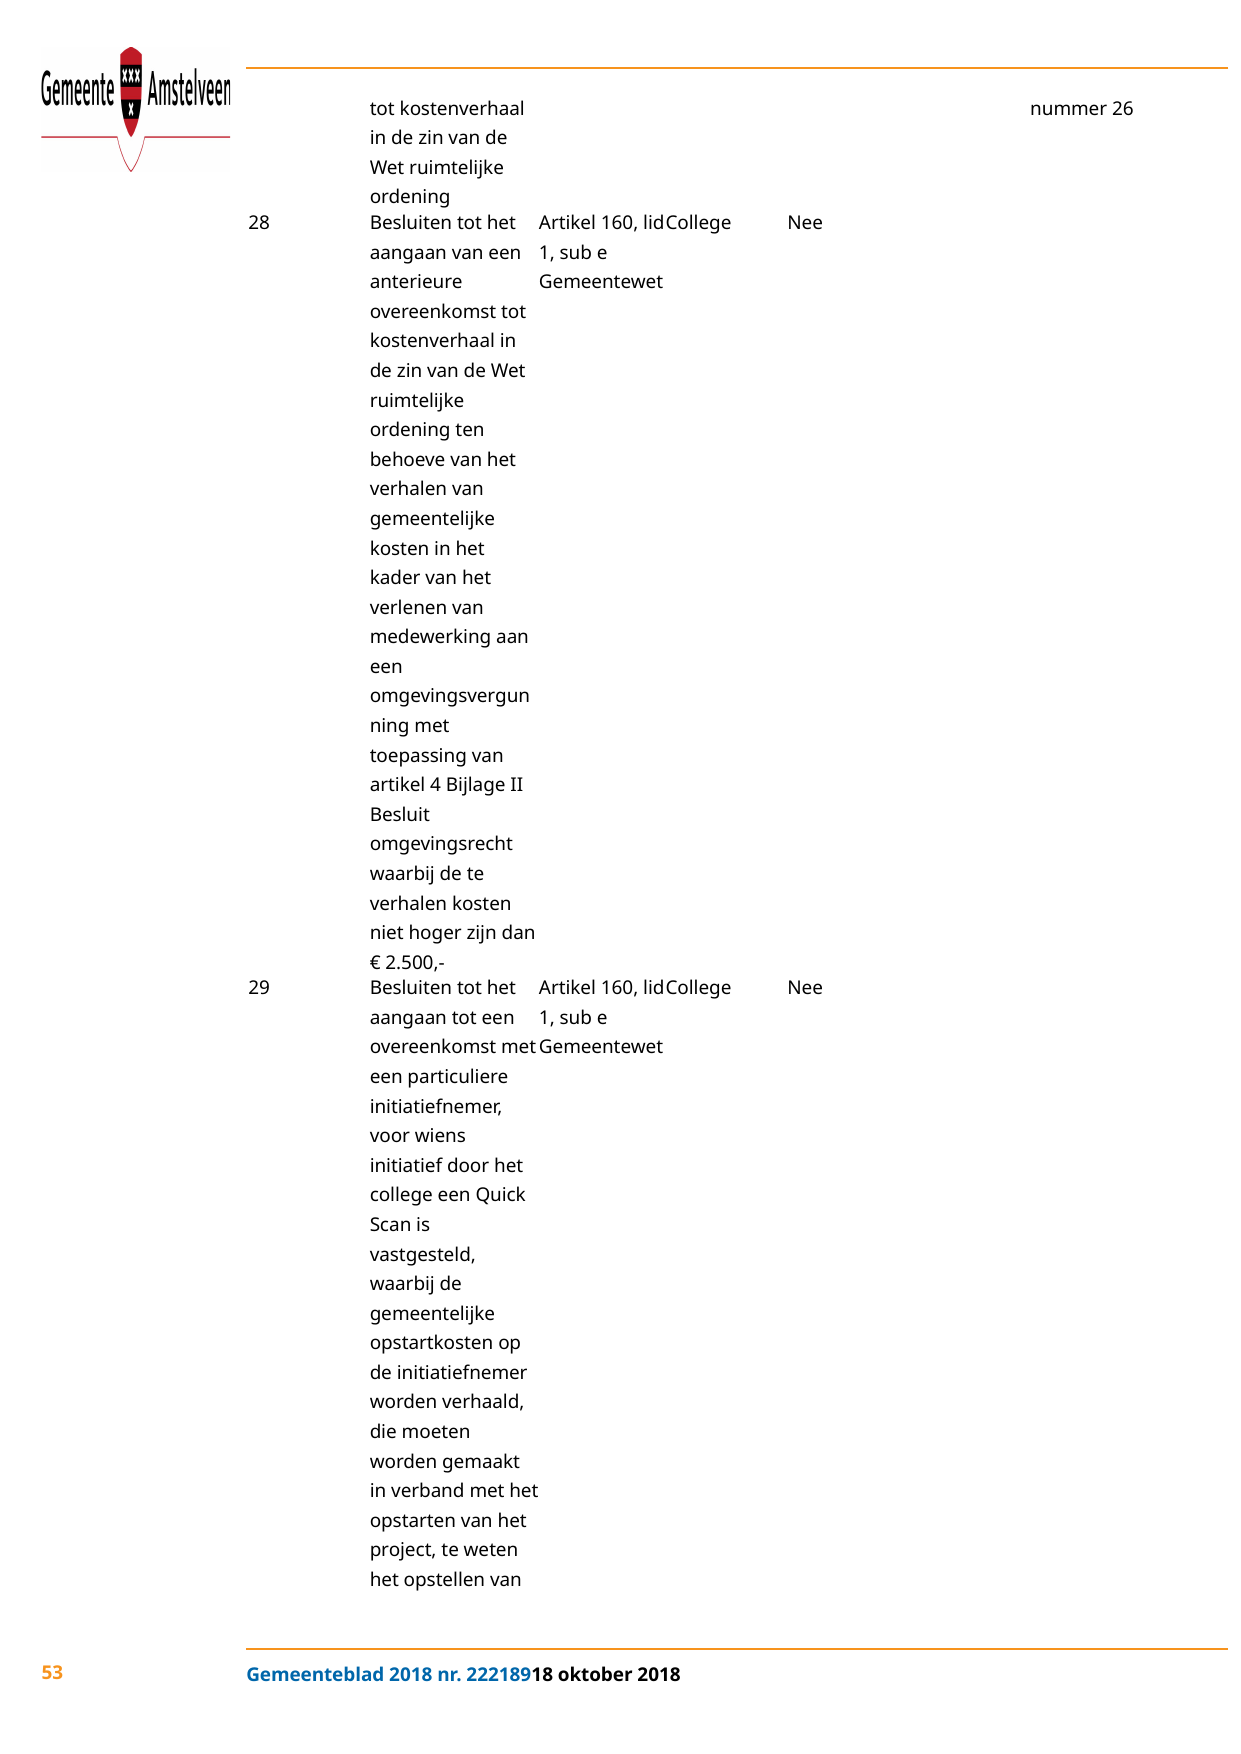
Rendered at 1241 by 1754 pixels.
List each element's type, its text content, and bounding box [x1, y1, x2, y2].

table_cell nummer 26 [1030, 95, 1152, 209]
table_cell [909, 95, 1030, 209]
table_cell College [665, 975, 787, 1592]
table_cell College [665, 209, 787, 974]
table_cell [909, 975, 1030, 1592]
table_cell Artikel 160, lid 1, sub e Gemeentewet [539, 209, 665, 974]
table_cell [248, 95, 369, 209]
table_cell [787, 95, 908, 209]
table_cell Nee [787, 209, 908, 974]
table_cell Besluiten tot het aangaan tot een overeenkomst met een particuliere initiatiefnemer, voor wiens initiatief door het college een Quick Scan is vastgesteld, waarbij de gemeentelijke opstartkosten op de initiatiefnemer worden verhaald, die moeten worden gemaakt in verband met het opstarten van het project, te weten het opstellen van [370, 975, 539, 1592]
table_cell [1030, 975, 1152, 1592]
table_cell 28 [248, 209, 369, 974]
table_cell tot kostenverhaal in de zin van de Wet ruimtelijke ordening [370, 95, 539, 209]
table_cell Artikel 160, lid 1, sub e Gemeentewet [539, 975, 665, 1592]
table_cell [1030, 209, 1152, 974]
table_cell Nee [787, 975, 908, 1592]
table_cell Besluiten tot het aangaan van een anterieure overeenkomst tot kostenverhaal in de zin van de Wet ruimtelijke ordening ten behoeve van het verhalen van gemeentelijke kosten in het kader van het verlenen van medewerking aan een omgevingsvergunning met toepassing van artikel 4 Bijlage II Besluit omgevingsrecht waarbij de te verhalen kosten niet hoger zijn dan € 2.500,- [370, 209, 539, 974]
table_cell [665, 95, 787, 209]
table_cell [909, 209, 1030, 974]
table_cell [539, 95, 665, 209]
picture [41, 47, 231, 172]
table_cell 29 [248, 975, 369, 1592]
